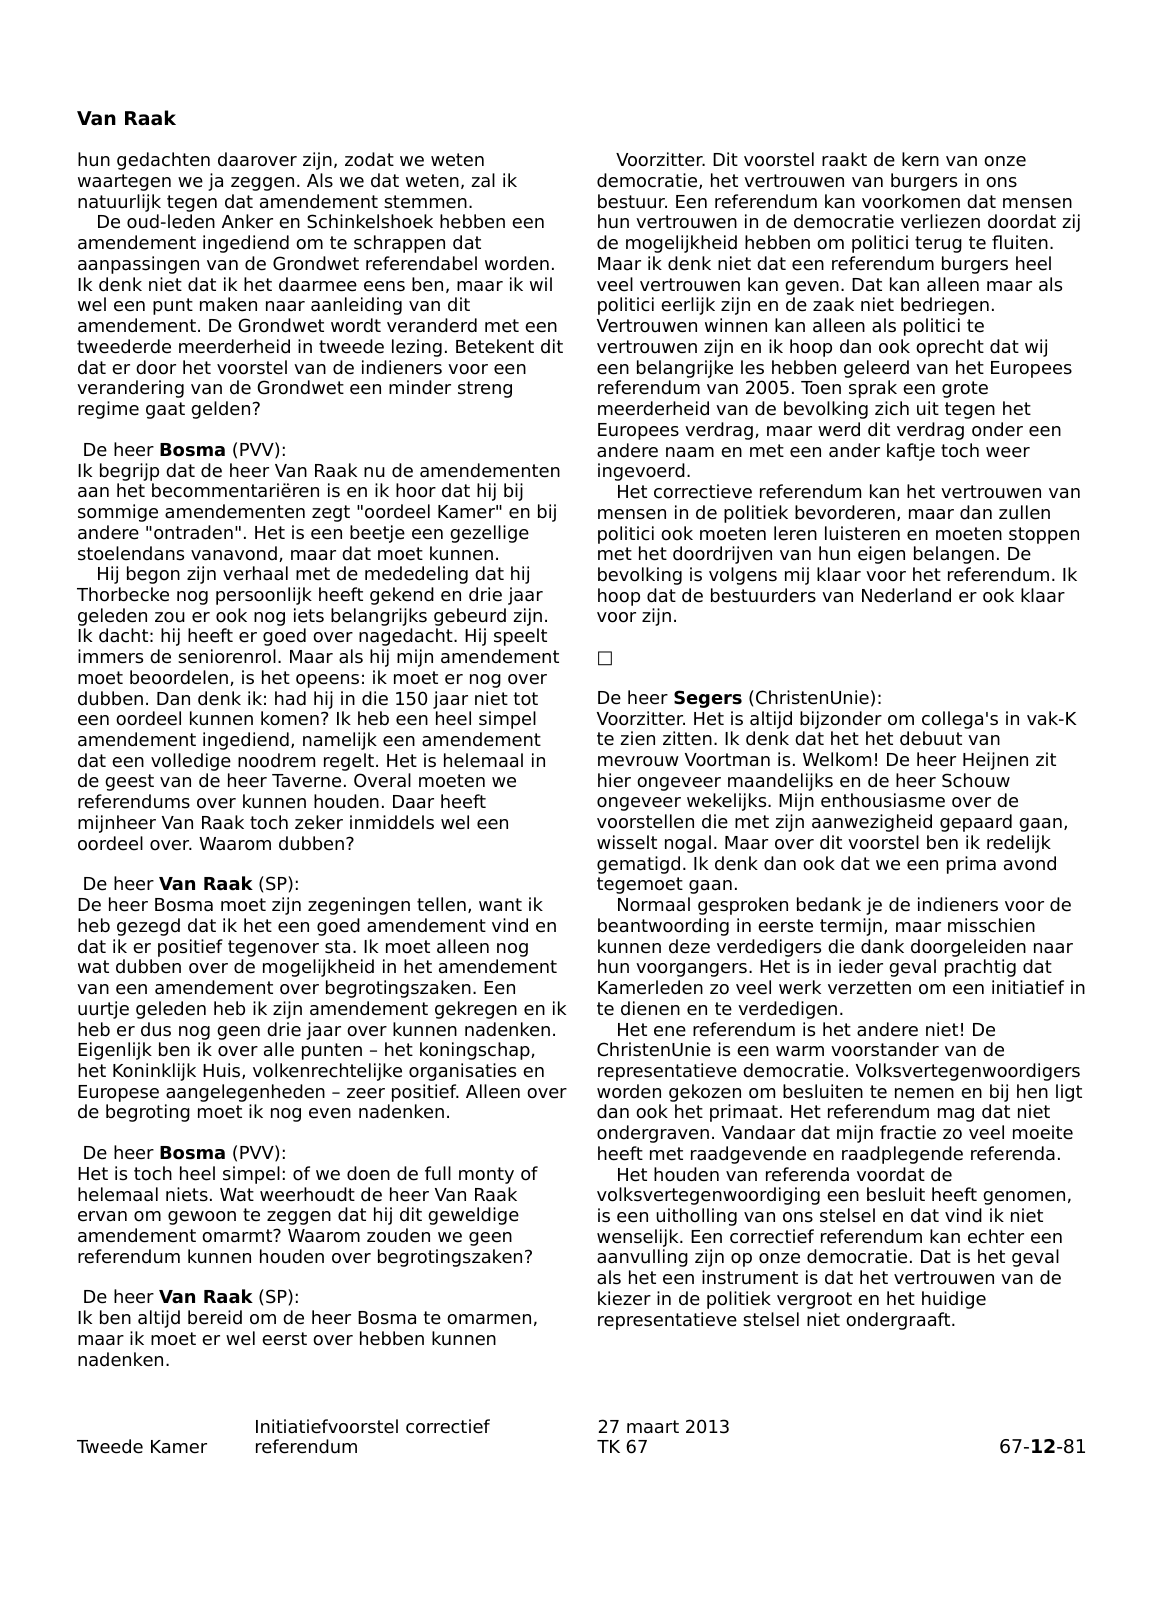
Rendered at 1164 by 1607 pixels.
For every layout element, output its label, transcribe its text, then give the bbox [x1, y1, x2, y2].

text Voorzitter. Het is altijd bijzonder om collega's in vak-K te zien zitten. Ik denk dat het het debuut van mevrouw Voortman is. Welkom! De heer Heijnen zit hier ongeveer maandelijks en de heer Schouw ongeveer wekelijks. Mijn enthousiasme over de voorstellen die met zijn aanwezigheid gepaard gaan, wisselt nogal. Maar over dit voorstel ben ik redelijk gematigd. Ik denk dan ook dat we een prima avond tegemoet gaan. [596, 708, 1087, 895]
text Hij begon zijn verhaal met de mededeling dat hij Thorbecke nog persoonlijk heeft gekend en drie jaar geleden zou er ook nog iets belangrijks gebeurd zijn. Ik dacht: hij heeft er goed over nagedacht. Hij speelt immers de seniorenrol. Maar als hij mijn amendement moet beoordelen, is het opeens: ik moet er nog over dubben. Dan denk ik: had hij in die 150 jaar niet tot een oordeel kunnen komen? Ik heb een heel simpel amendement ingediend, namelijk een amendement dat een volledige noodrem regelt. Het is helemaal in de geest van de heer Taverne. Overal moeten we referendums over kunnen houden. Daar heeft mijnheer Van Raak toch zeker inmiddels wel een oordeel over. Waarom dubben? [77, 564, 567, 854]
text De heer Van Raak (SP): [77, 1287, 567, 1308]
text De oud-leden Anker en Schinkelshoek hebben een amendement ingediend om te schrappen dat aanpassingen van de Grondwet referendabel worden. Ik denk niet dat ik het daarmee eens ben, maar ik wil wel een punt maken naar aanleiding van dit amendement. De Grondwet wordt veranderd met een tweederde meerderheid in tweede lezing. Betekent dit dat er door het voorstel van de indieners voor een verandering van de Grondwet een minder streng regime gaat gelden? [77, 212, 567, 420]
text Voorzitter. Dit voorstel raakt de kern van onze democratie, het vertrouwen van burgers in ons bestuur. Een referendum kan voorkomen dat mensen hun vertrouwen in de democratie verliezen doordat zij de mogelijkheid hebben om politici terug te fluiten. Maar ik denk niet dat een referendum burgers heel veel vertrouwen kan geven. Dat kan alleen maar als politici eerlijk zijn en de zaak niet bedriegen. Vertrouwen winnen kan alleen als politici te vertrouwen zijn en ik hoop dan ook oprecht dat wij een belangrijke les hebben geleerd van het Europees referendum van 2005. Toen sprak een grote meerderheid van de bevolking zich uit tegen het Europees verdrag, maar werd dit verdrag onder een andere naam en met een ander kaftje toch weer ingevoerd. [596, 150, 1087, 482]
text De heer Bosma (PVV): [77, 440, 567, 460]
text De heer Bosma (PVV): [77, 1143, 567, 1164]
text Het houden van referenda voordat de volksvertegenwoordiging een besluit heeft genomen, is een uitholling van ons stelsel en dat vind ik niet wenselijk. Een correctief referendum kan echter een aanvulling zijn op onze democratie. Dat is het geval als het een instrument is dat het vertrouwen van de kiezer in de politiek vergroot en het huidige representatieve stelsel niet ondergraaft. [596, 1164, 1087, 1330]
text hun gedachten daarover zijn, zodat we weten waartegen we ja zeggen. Als we dat weten, zal ik natuurlijk tegen dat amendement stemmen. [77, 150, 567, 212]
text Normaal gesproken bedank je de indieners voor de beantwoording in eerste termijn, maar misschien kunnen deze verdedigers die dank doorgeleiden naar hun voorgangers. Het is in ieder geval prachtig dat Kamerleden zo veel werk verzetten om een initiatief in te dienen en te verdedigen. [596, 895, 1087, 1019]
text Het correctieve referendum kan het vertrouwen van mensen in de politiek bevorderen, maar dan zullen politici ook moeten leren luisteren en moeten stoppen met het doordrijven van hun eigen belangen. De bevolking is volgens mij klaar voor het referendum. Ik hoop dat de bestuurders van Nederland er ook klaar voor zijn. [596, 482, 1087, 627]
text Het ene referendum is het andere niet! De ChristenUnie is een warm voorstander van de representatieve democratie. Volksvertegenwoordigers worden gekozen om besluiten te nemen en bij hen ligt dan ook het primaat. Het referendum mag dat niet ondergraven. Vandaar dat mijn fractie zo veel moeite heeft met raadgevende en raadplegende referenda. [596, 1019, 1087, 1164]
text □ [596, 647, 1087, 668]
text Ik begrijp dat de heer Van Raak nu de amendementen aan het becommentariëren is en ik hoor dat hij bij sommige amendementen zegt "oordeel Kamer" en bij andere "ontraden". Het is een beetje een gezellige stoelendans vanavond, maar dat moet kunnen. [77, 460, 567, 564]
text Het is toch heel simpel: of we doen de full monty of helemaal niets. Wat weerhoudt de heer Van Raak ervan om gewoon te zeggen dat hij dit geweldige amendement omarmt? Waarom zouden we geen referendum kunnen houden over begrotingszaken? [77, 1164, 567, 1267]
text De heer Bosma moet zijn zegeningen tellen, want ik heb gezegd dat ik het een goed amendement vind en dat ik er positief tegenover sta. Ik moet alleen nog wat dubben over de mogelijkheid in het amendement van een amendement over begrotingszaken. Een uurtje geleden heb ik zijn amendement gekregen en ik heb er dus nog geen drie jaar over kunnen nadenken. Eigenlijk ben ik over alle punten – het koningschap, het Koninklijk Huis, volkenrechtelijke organisaties en Europese aangelegenheden – zeer positief. Alleen over de begroting moet ik nog even nadenken. [77, 895, 567, 1123]
text Ik ben altijd bereid om de heer Bosma te omarmen, maar ik moet er wel eerst over hebben kunnen nadenken. [77, 1308, 567, 1370]
text De heer Segers (ChristenUnie): [596, 688, 1087, 708]
text De heer Van Raak (SP): [77, 874, 567, 895]
